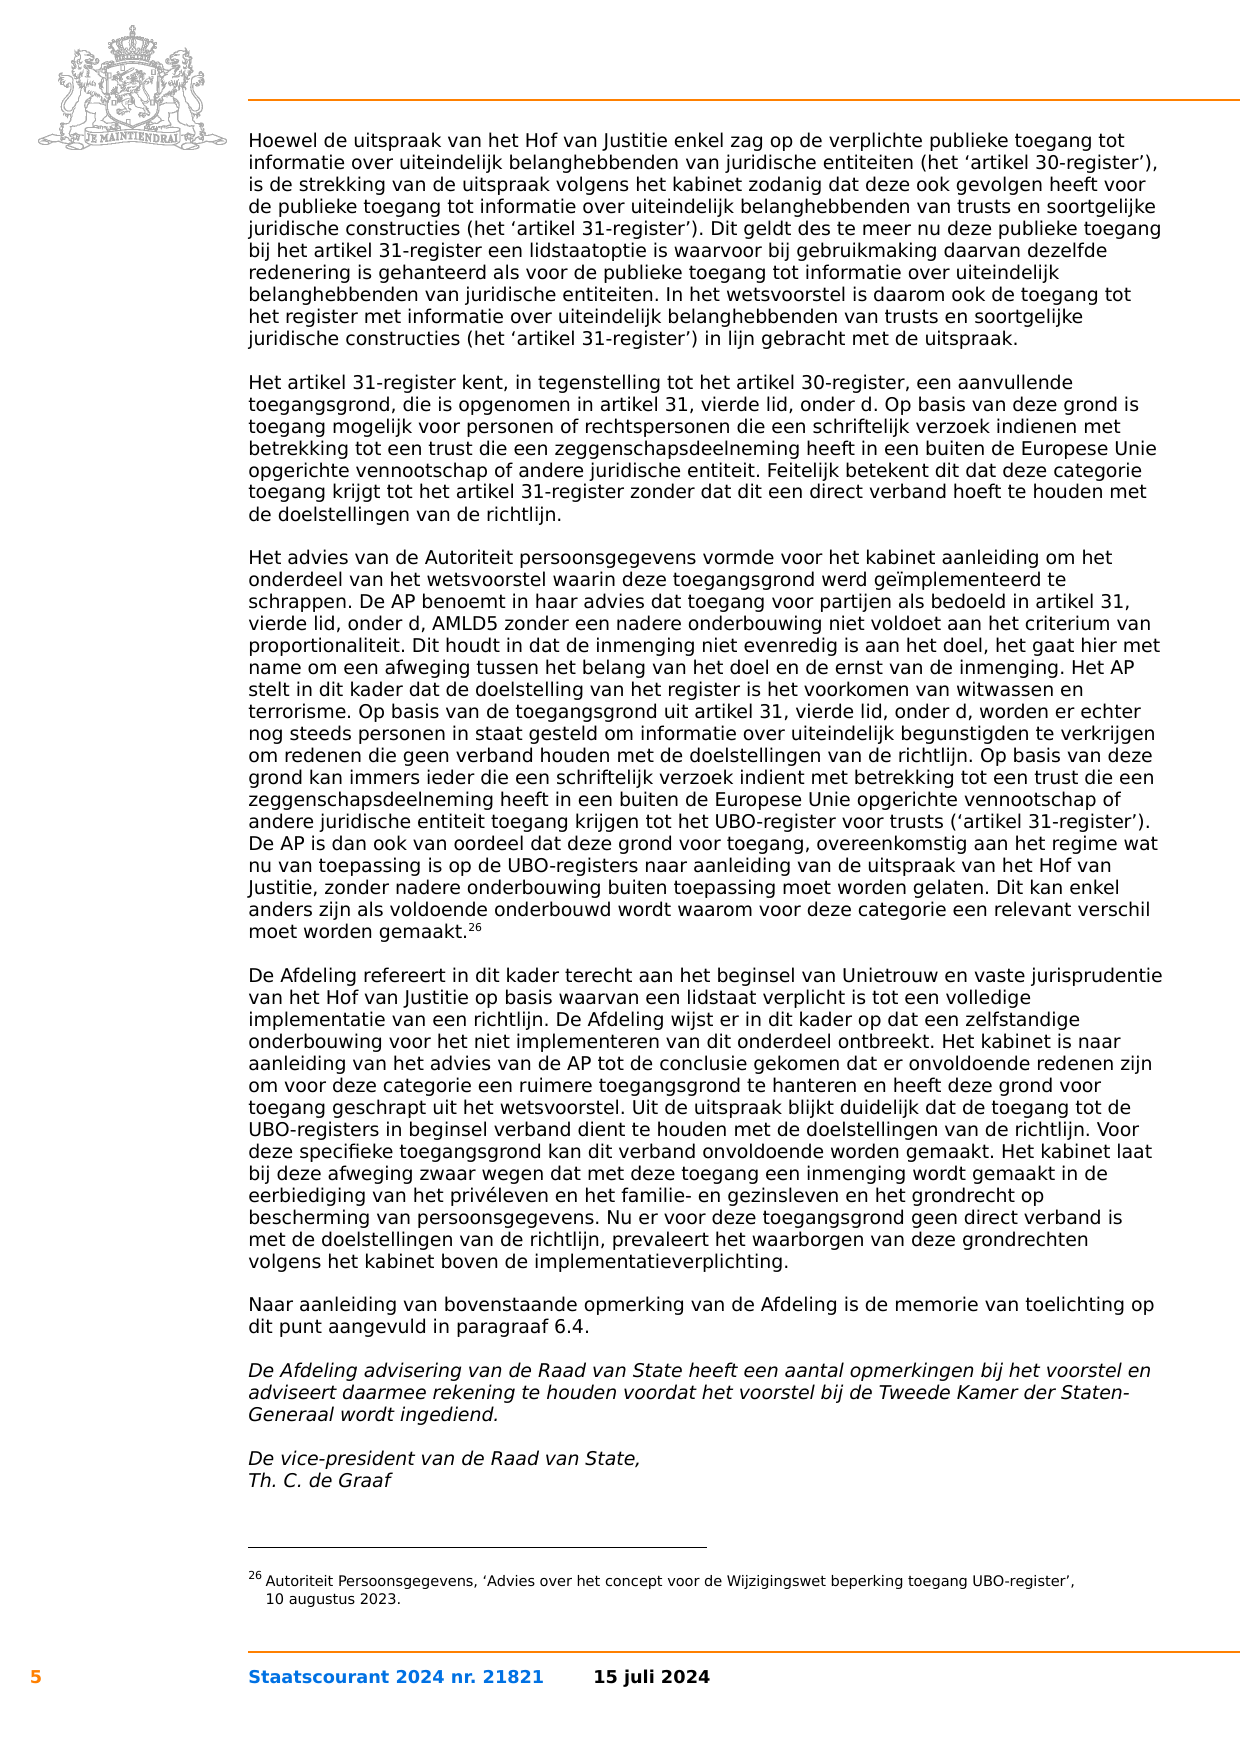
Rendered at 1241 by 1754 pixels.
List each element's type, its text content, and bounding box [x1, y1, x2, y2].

text Het advies van de Autoriteit persoonsgegevens vormde voor het kabinet aanleiding om het onderdeel van het wetsvoorstel waarin deze toegangsgrond werd geïmplementeerd te schrappen. De AP benoemt in haar advies dat toegang voor partijen als bedoeld in artikel 31, vierde lid, onder d, AMLD5 zonder een nadere onderbouwing niet voldoet aan het criterium van proportionaliteit. Dit houdt in dat de inmenging niet evenredig is aan het doel, het gaat hier met name om een afweging tussen het belang van het doel en de ernst van de inmenging. Het AP stelt in dit kader dat de doelstelling van het register is het voorkomen van witwassen en terrorisme. Op basis van de toegangsgrond uit artikel 31, vierde lid, onder d, worden er echter nog steeds personen in staat gesteld om informatie over uiteindelijk begunstigden te verkrijgen om redenen die geen verband houden met de doelstellingen van de richtlijn. Op basis van deze grond kan immers ieder die een schriftelijk verzoek indient met betrekking tot een trust die een zeggenschapsdeelneming heeft in een buiten de Europese Unie opgerichte vennootschap of andere juridische entiteit toegang krijgen tot het UBO-register voor trusts (‘artikel 31-register’). De AP is dan ook van oordeel dat deze grond voor toegang, overeenkomstig aan het regime wat nu van toepassing is op de UBO-registers naar aanleiding van de uitspraak van het Hof van Justitie, zonder nadere onderbouwing buiten toepassing moet worden gelaten. Dit kan enkel anders zijn als voldoende onderbouwd wordt waarom voor deze categorie een relevant verschil moet worden gemaakt. [248, 547, 1163, 943]
text Th. C. de Graaf [248, 1470, 1163, 1492]
text Autoriteit Persoonsgegevens, ‘Advies over het concept voor de Wijzigingswet beperking toegang UBO-register’, 10 augustus 2023. [248, 1569, 1163, 1608]
text Hoewel de uitspraak van het Hof van Justitie enkel zag op de verplichte publieke toegang tot informatie over uiteindelijk belanghebbenden van juridische entiteiten (het ‘artikel 30-register’), is de strekking van de uitspraak volgens het kabinet zodanig dat deze ook gevolgen heeft voor de publieke toegang tot informatie over uiteindelijk belanghebbenden van trusts en soortgelijke juridische constructies (het ‘artikel 31-register’). Dit geldt des te meer nu deze publieke toegang bij het artikel 31-register een lidstaatoptie is waarvoor bij gebruikmaking daarvan dezelfde redenering is gehanteerd als voor de publieke toegang tot informatie over uiteindelijk belanghebbenden van juridische entiteiten. In het wetsvoorstel is daarom ook de toegang tot het register met informatie over uiteindelijk belanghebbenden van trusts en soortgelijke juridische constructies (het ‘artikel 31-register’) in lijn gebracht met de uitspraak. [248, 130, 1163, 350]
picture [38, 25, 227, 150]
text De vice-president van de Raad van State, [248, 1448, 1163, 1470]
text Naar aanleiding van bovenstaande opmerking van de Afdeling is de memorie van toelichting op dit punt aangevuld in paragraaf 6.4. [248, 1294, 1163, 1338]
text De Afdeling advisering van de Raad van State heeft een aantal opmerkingen bij het voorstel en adviseert daarmee rekening te houden voordat het voorstel bij de Tweede Kamer der Staten-Generaal wordt ingediend. [248, 1360, 1163, 1426]
text Het artikel 31-register kent, in tegenstelling tot het artikel 30-register, een aanvullende toegangsgrond, die is opgenomen in artikel 31, vierde lid, onder d. Op basis van deze grond is toegang mogelijk voor personen of rechtspersonen die een schriftelijk verzoek indienen met betrekking tot een trust die een zeggenschapsdeelneming heeft in een buiten de Europese Unie opgerichte vennootschap of andere juridische entiteit. Feitelijk betekent dit dat deze categorie toegang krijgt tot het artikel 31-register zonder dat dit een direct verband hoeft te houden met de doelstellingen van de richtlijn. [248, 372, 1163, 525]
text De Afdeling refereert in dit kader terecht aan het beginsel van Unietrouw en vaste jurisprudentie van het Hof van Justitie op basis waarvan een lidstaat verplicht is tot een volledige implementatie van een richtlijn. De Afdeling wijst er in dit kader op dat een zelfstandige onderbouwing voor het niet implementeren van dit onderdeel ontbreekt. Het kabinet is naar aanleiding van het advies van de AP tot de conclusie gekomen dat er onvoldoende redenen zijn om voor deze categorie een ruimere toegangsgrond te hanteren en heeft deze grond voor toegang geschrapt uit het wetsvoorstel. Uit de uitspraak blijkt duidelijk dat de toegang tot de UBO-registers in beginsel verband dient te houden met de doelstellingen van de richtlijn. Voor deze specifieke toegangsgrond kan dit verband onvoldoende worden gemaakt. Het kabinet laat bij deze afweging zwaar wegen dat met deze toegang een inmenging wordt gemaakt in de eerbiediging van het privéleven en het familie- en gezinsleven en het grondrecht op bescherming van persoonsgegevens. Nu er voor deze toegangsgrond geen direct verband is met de doelstellingen van de richtlijn, prevaleert het waarborgen van deze grondrechten volgens het kabinet boven de implementatieverplichting. [248, 965, 1163, 1272]
